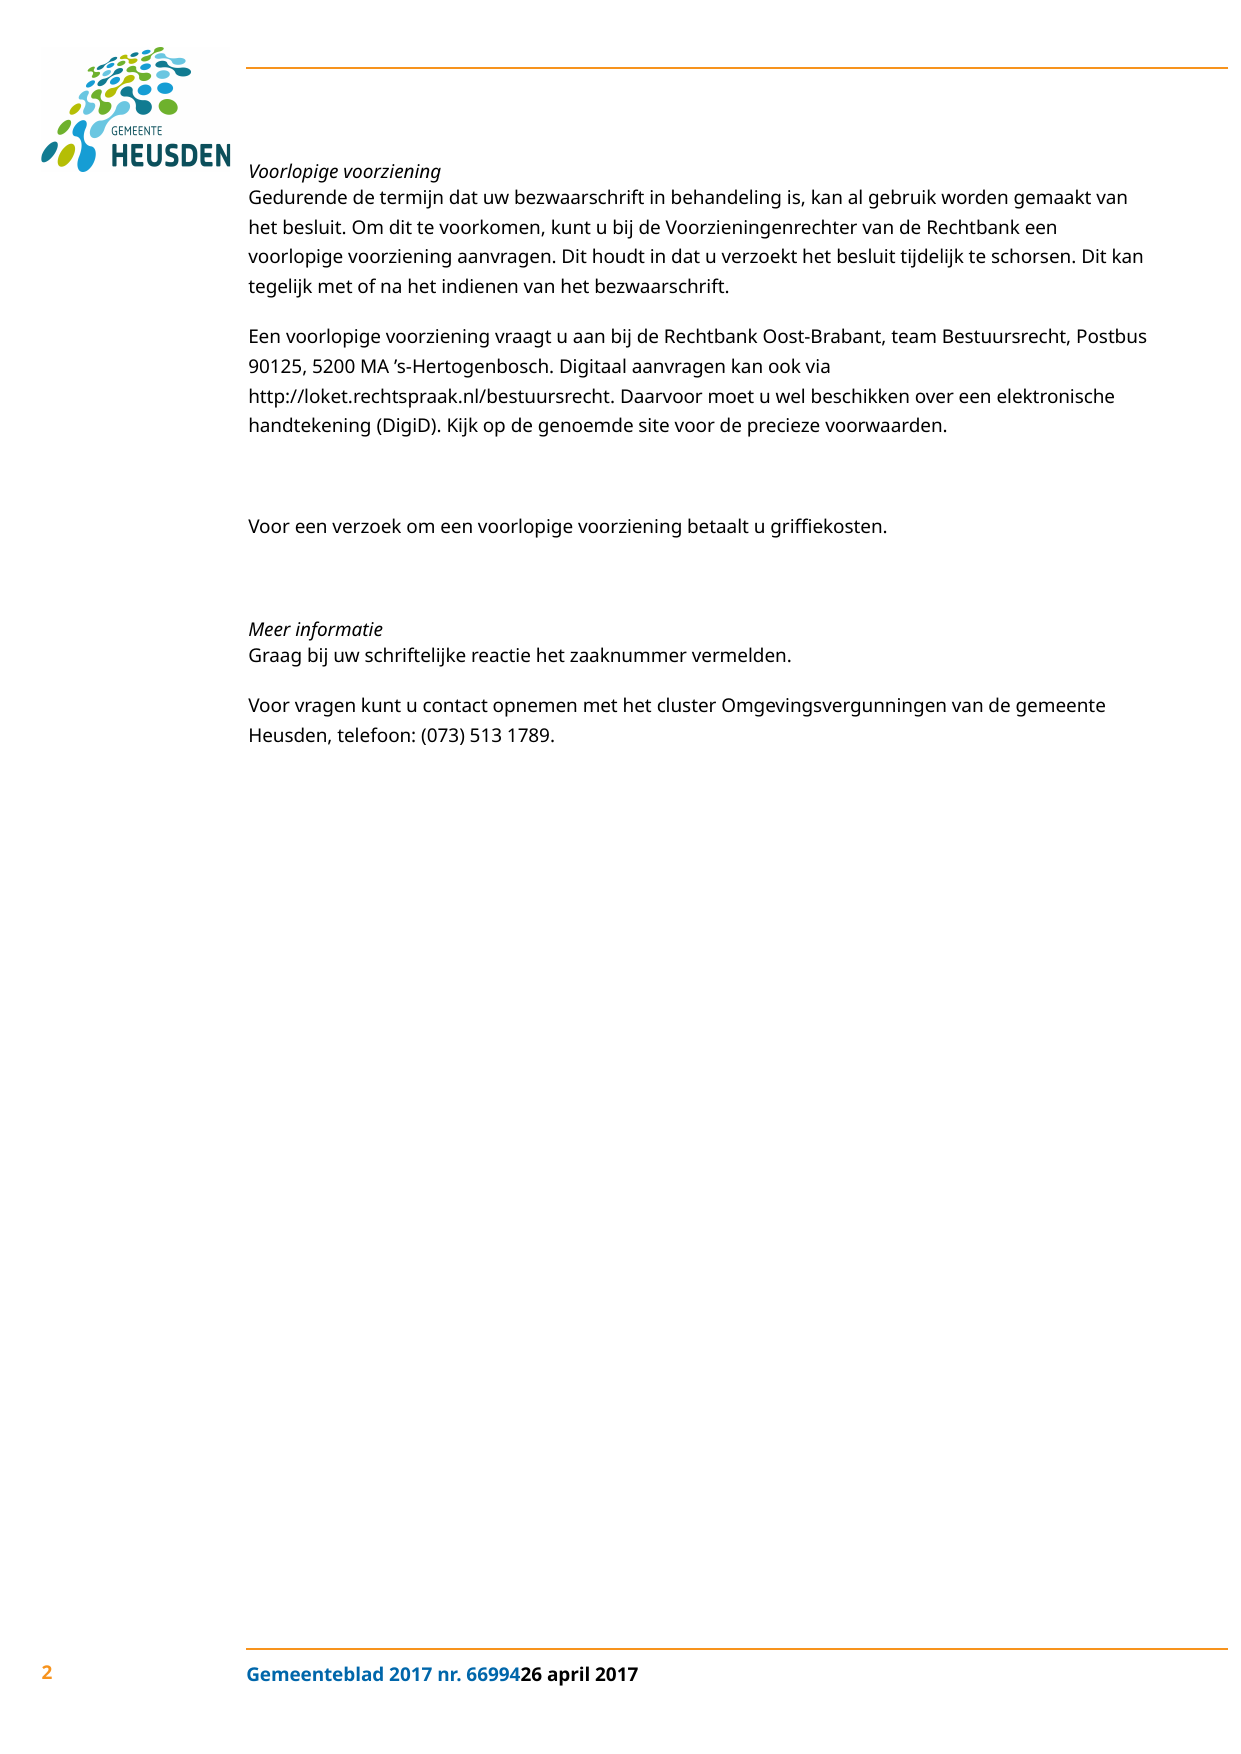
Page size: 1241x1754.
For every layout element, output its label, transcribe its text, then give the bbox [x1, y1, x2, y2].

text Voorlopige voorziening [248, 159, 1152, 184]
text Voor een verzoek om een voorlopige voorziening betaalt u griffiekosten. [248, 513, 1152, 539]
text Graag bij uw schriftelijke reactie het zaaknummer vermelden. [248, 642, 1152, 668]
text Een voorlopige voorziening vraagt u aan bij de Rechtbank Oost-Brabant, team Bestuursrecht, Postbus 90125, 5200 MA ’s-Hertogenbosch. Digitaal aanvragen kan ook via http://loket.rechtspraak.nl/bestuursrecht. Daarvoor moet u wel beschikken over een elektronische handtekening (DigiD). Kijk op de genoemde site voor de precieze voorwaarden. [248, 324, 1152, 438]
picture [41, 47, 231, 172]
text Meer informatie [248, 616, 1152, 642]
text Gedurende de termijn dat uw bezwaarschrift in behandeling is, kan al gebruik worden gemaakt van het besluit. Om dit te voorkomen, kunt u bij de Voorzieningenrechter van de Rechtbank een voorlopige voorziening aanvragen. Dit houdt in dat u verzoekt het besluit tijdelijk te schorsen. Dit kan tegelijk met of na het indienen van het bezwaarschrift. [248, 184, 1152, 299]
text Voor vragen kunt u contact opnemen met het cluster Omgevingsvergunningen van de gemeente Heusden, telefoon: (073) 513 1789. [248, 693, 1152, 748]
